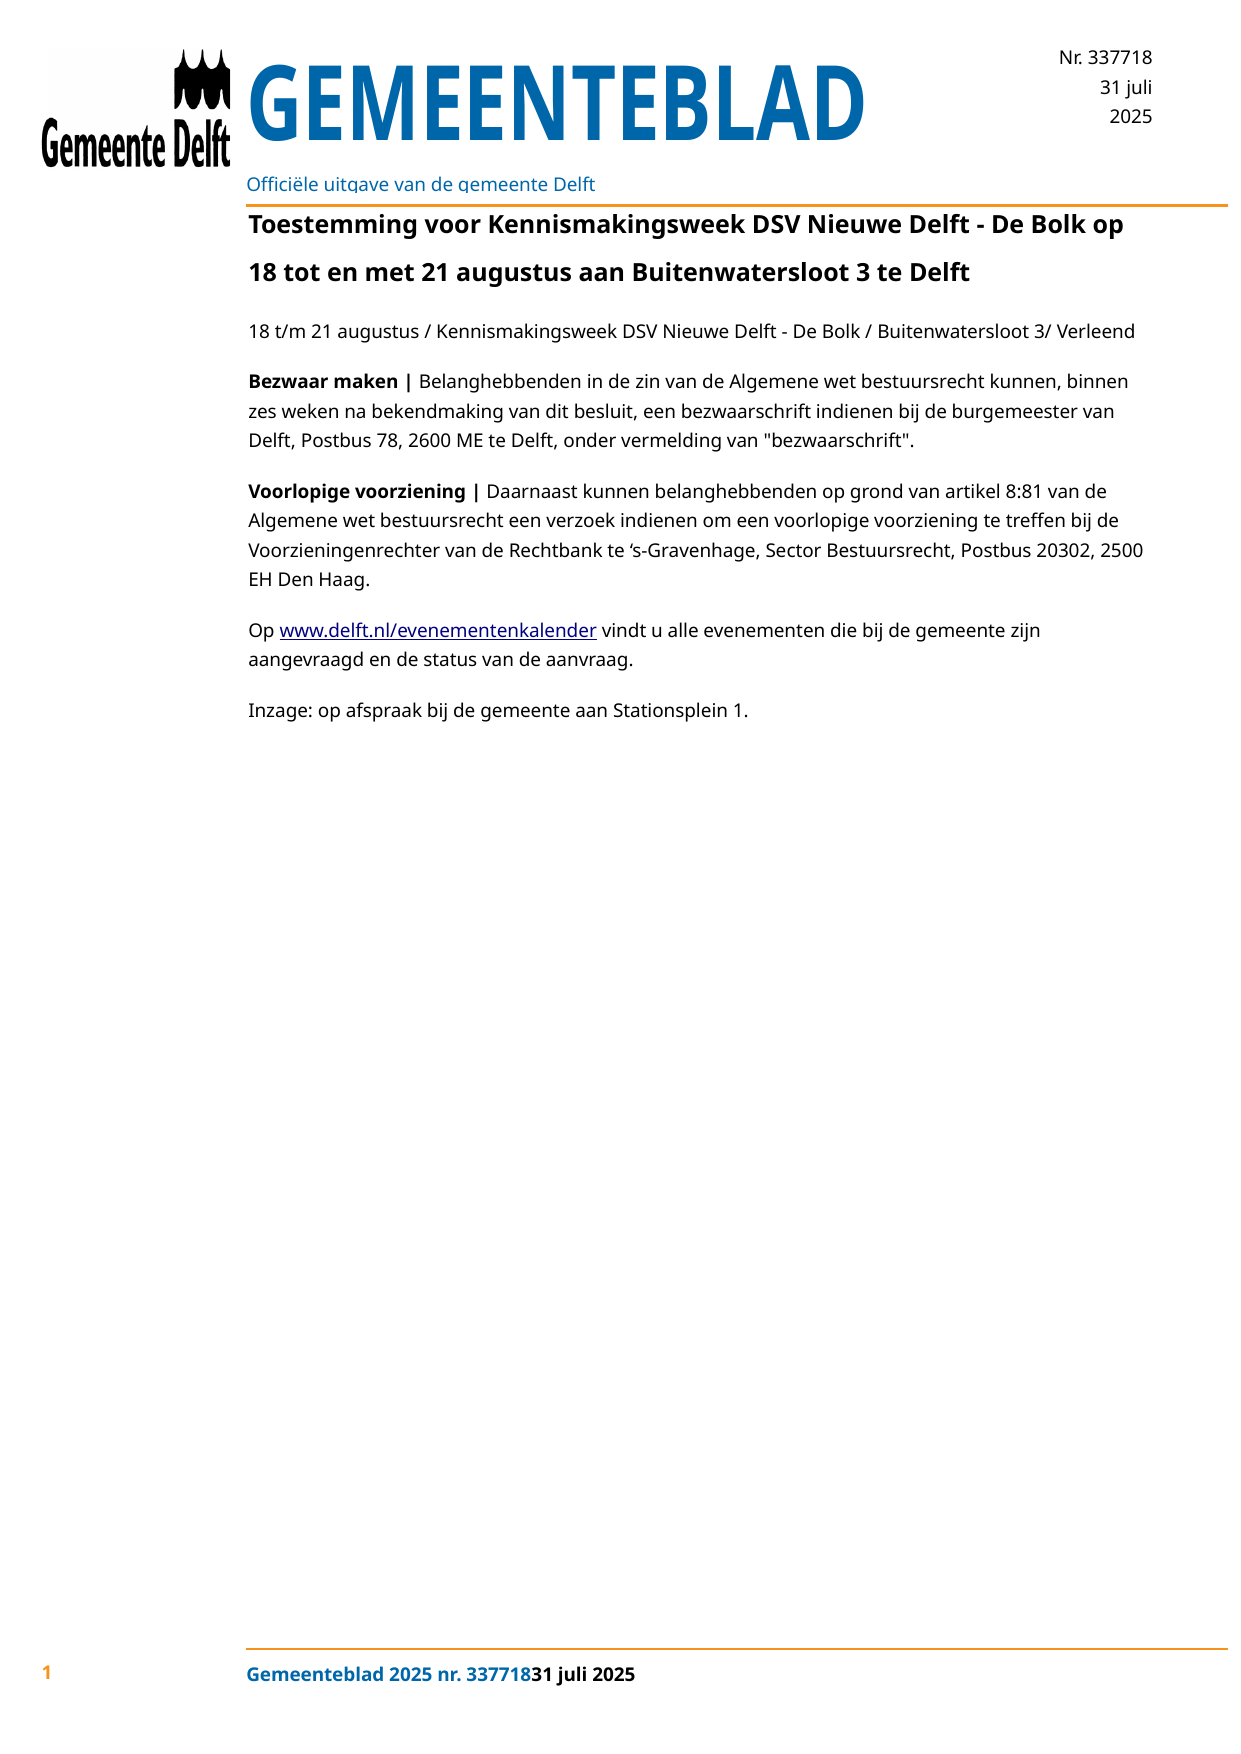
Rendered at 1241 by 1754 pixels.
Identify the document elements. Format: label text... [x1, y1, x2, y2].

picture [41, 47, 231, 172]
text 18 t/m 21 augustus / Kennismakingsweek DSV Nieuwe Delft - De Bolk / Buitenwatersloot 3/ Verleend [248, 318, 1152, 344]
text Bezwaar maken | Belanghebbenden in de zin van de Algemene wet bestuursrecht kunnen, binnen zes weken na bekendmaking van dit besluit, een bezwaarschrift indienen bij de burgemeester van Delft, Postbus 78, 2600 ME te Delft, onder vermelding van "bezwaarschrift". [248, 368, 1152, 453]
text Inzage: op afspraak bij de gemeente aan Stationsplein 1. [248, 697, 1152, 723]
text Voorlopige voorziening | Daarnaast kunnen belanghebbenden op grond van artikel 8:81 van de Algemene wet bestuursrecht een verzoek indienen om een voorlopige voorziening te treffen bij de Voorzieningenrechter van de Rechtbank te ‘s-Gravenhage, Sector Bestuursrecht, Postbus 20302, 2500 EH Den Haag. [248, 478, 1152, 592]
text Toestemming voor Kennismakingsweek DSV Nieuwe Delft - De Bolk op 18 tot en met 21 augustus aan Buitenwatersloot 3 te Delft [248, 207, 1152, 288]
text Op www.delft.nl/evenementenkalender vindt u alle evenementen die bij de gemeente zijn aangevraagd en de status van de aanvraag. [248, 617, 1152, 672]
